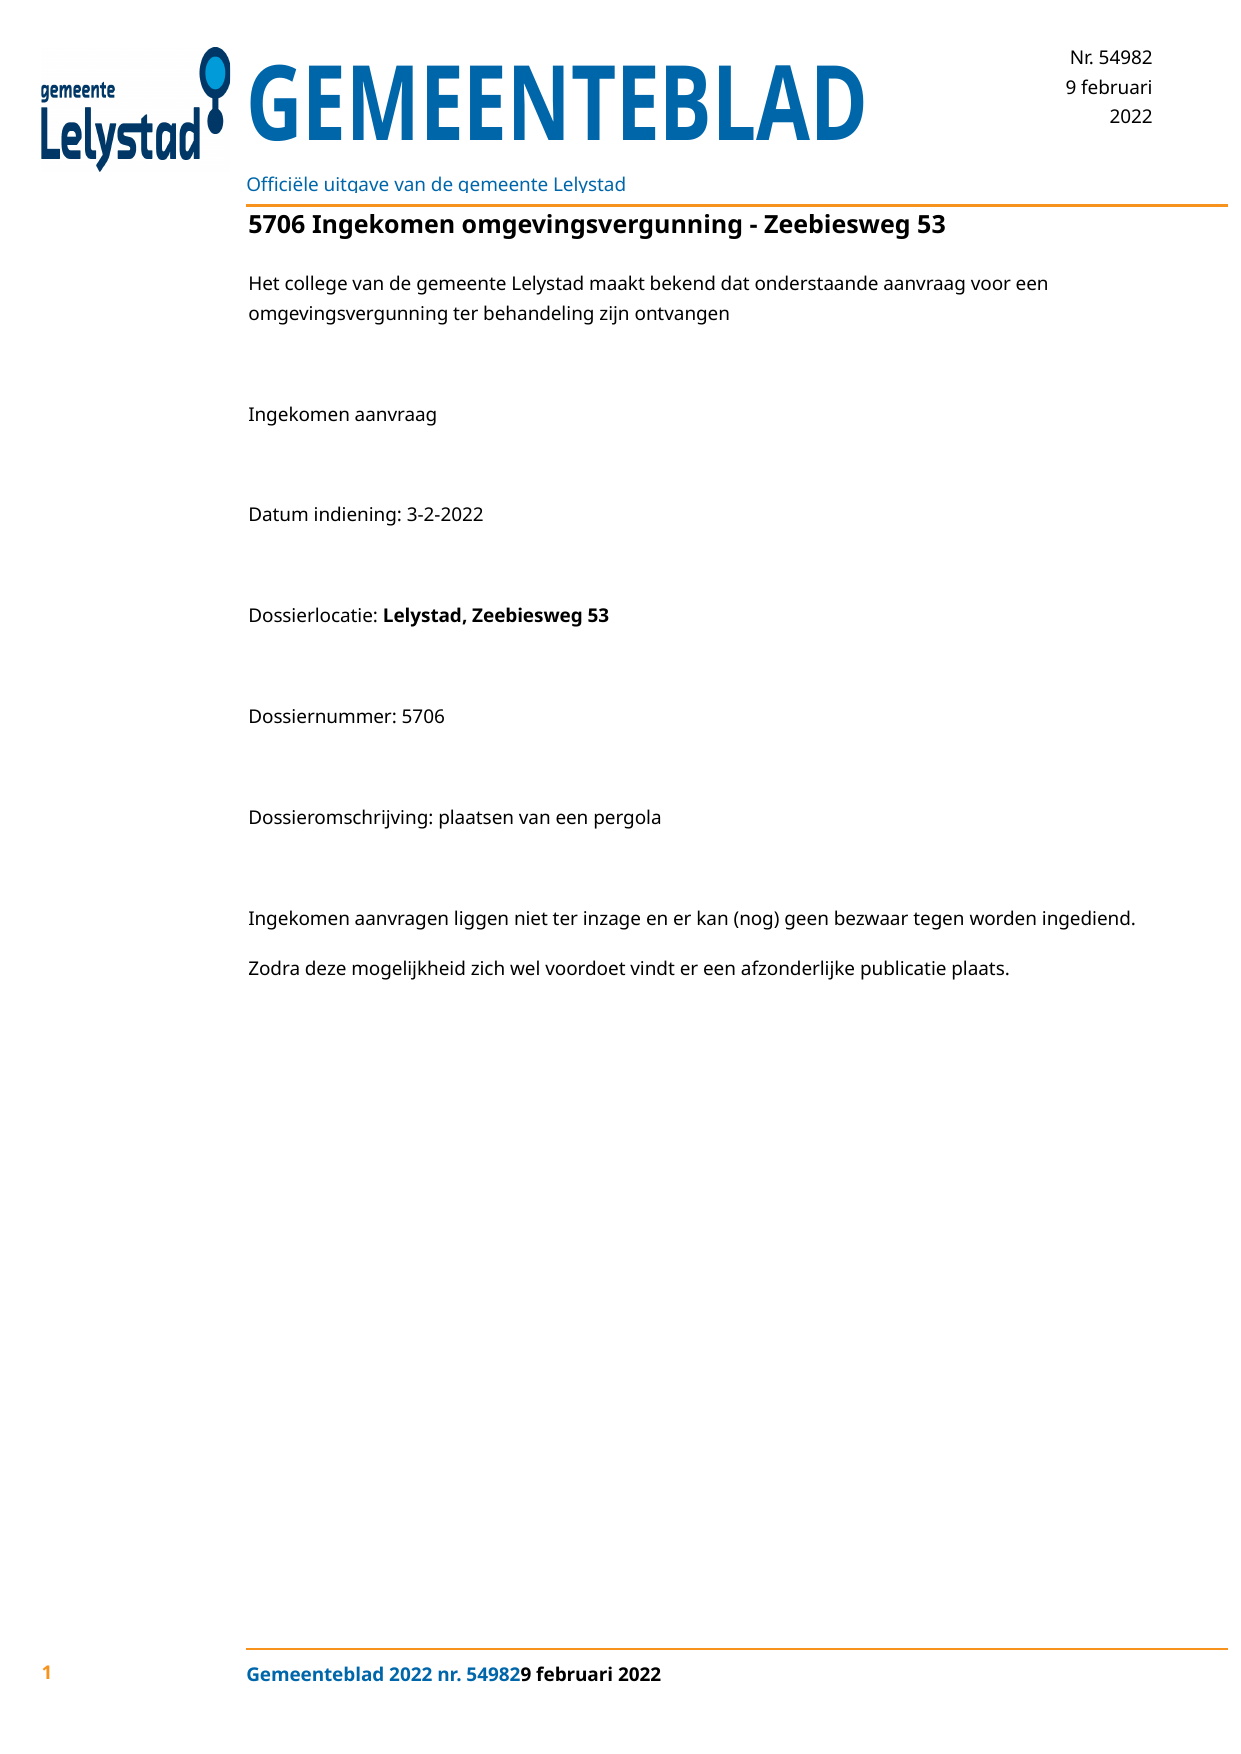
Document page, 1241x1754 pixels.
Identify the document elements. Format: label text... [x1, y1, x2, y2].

picture [41, 47, 231, 172]
text Het college van de gemeente Lelystad maakt bekend dat onderstaande aanvraag voor een omgevingsvergunning ter behandeling zijn ontvangen [248, 270, 1152, 326]
text 5706 Ingekomen omgevingsvergunning - Zeebiesweg 53 [248, 207, 1152, 241]
text Ingekomen aanvragen liggen niet ter inzage en er kan (nog) geen bezwaar tegen worden ingediend. [248, 905, 1152, 931]
text Ingekomen aanvraag [248, 401, 1152, 426]
text Zodra deze mogelijkheid zich wel voordoet vindt er een afzonderlijke publicatie plaats. [248, 955, 1152, 981]
text Dossierlocatie: Lelystad, Zeebiesweg 53 [248, 602, 1152, 628]
text Dossieromschrijving: plaatsen van een pergola [248, 804, 1152, 830]
text Datum indiening: 3-2-2022 [248, 502, 1152, 527]
text Dossiernummer: 5706 [248, 703, 1152, 729]
